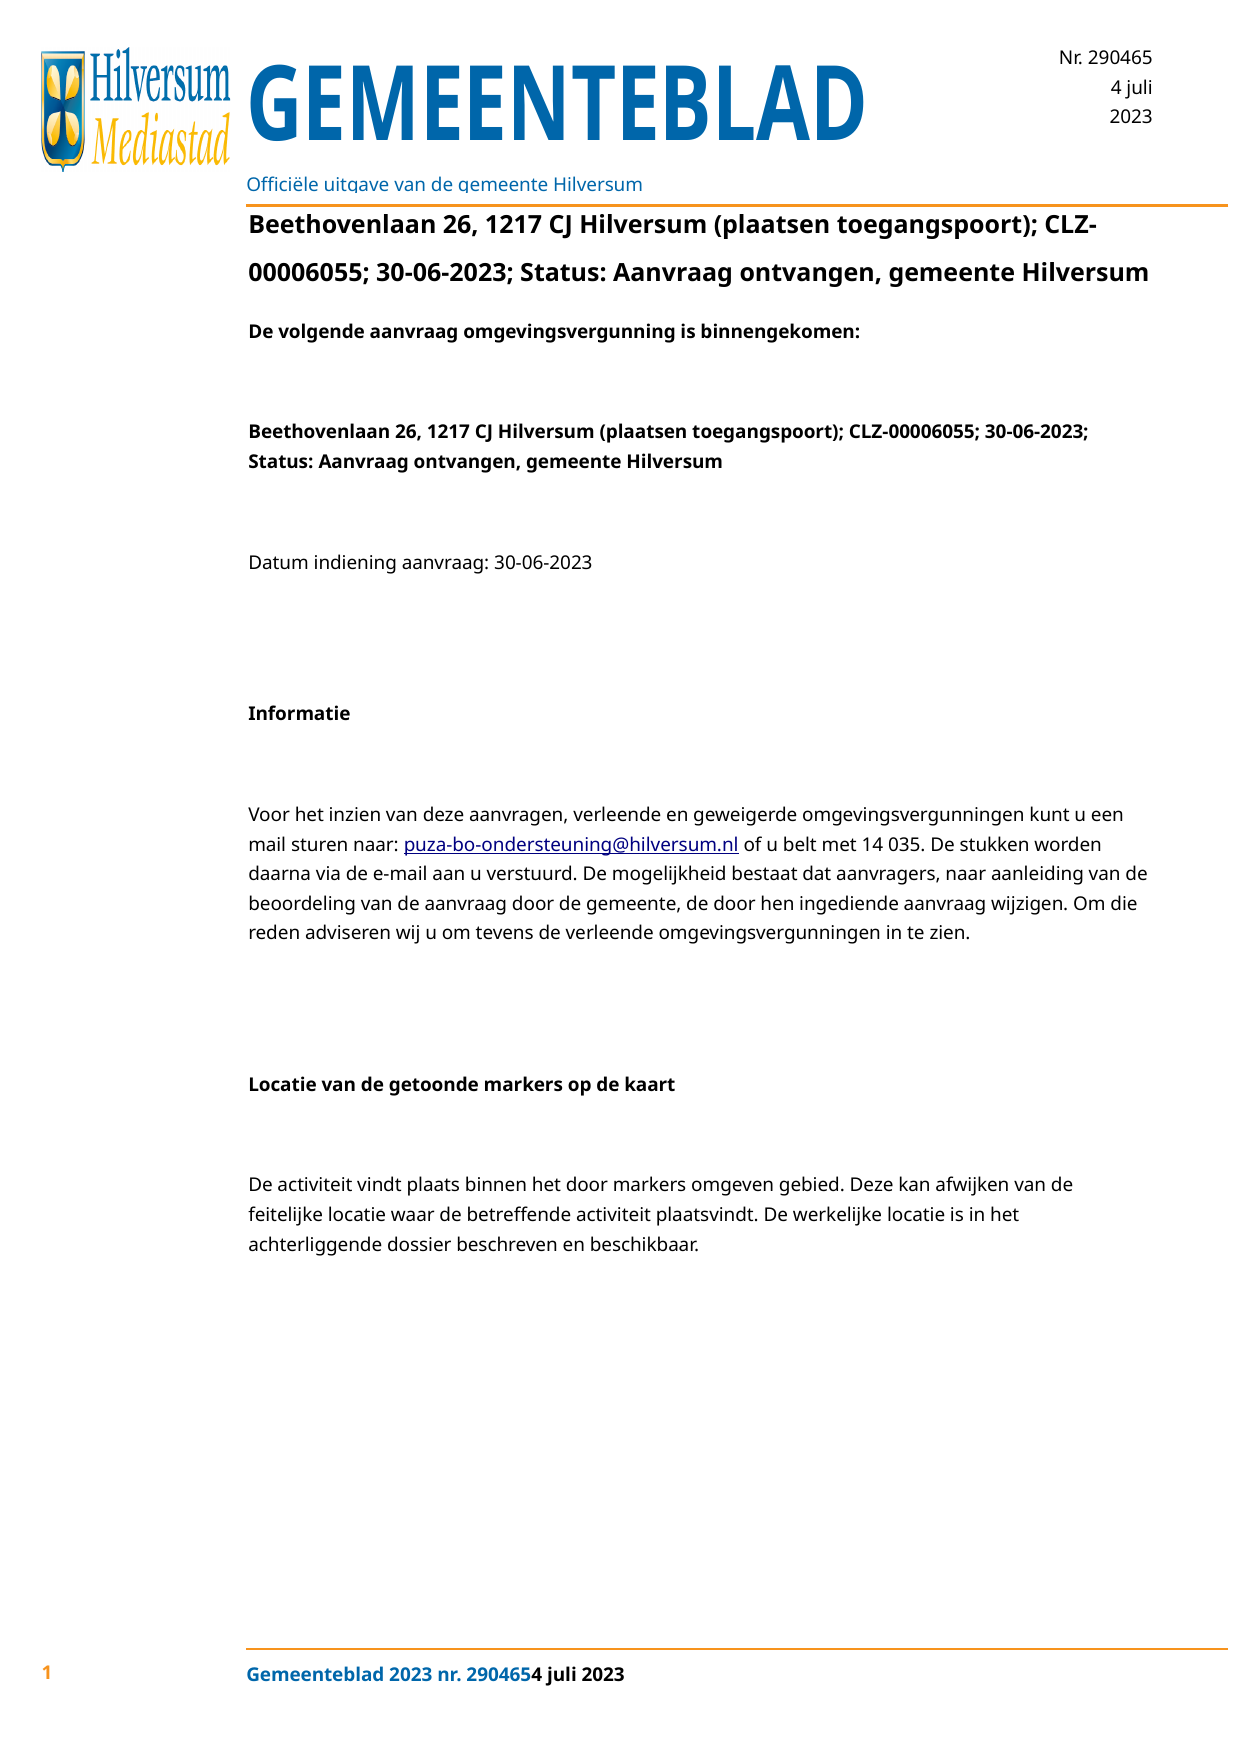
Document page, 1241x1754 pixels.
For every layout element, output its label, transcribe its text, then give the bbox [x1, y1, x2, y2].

picture [41, 47, 231, 172]
text Beethovenlaan 26, 1217 CJ Hilversum (plaatsen toegangspoort); CLZ-00006055; 30-06-2023; Status: Aanvraag ontvangen, gemeente Hilversum [248, 207, 1152, 288]
text Beethovenlaan 26, 1217 CJ Hilversum (plaatsen toegangspoort); CLZ-00006055; 30-06-2023; Status: Aanvraag ontvangen, gemeente Hilversum [248, 419, 1152, 474]
text Voor het inzien van deze aanvragen, verleende en geweigerde omgevingsvergunningen kunt u een mail sturen naar: puza-bo-ondersteuning@hilversum.nl of u belt met 14 035. De stukken worden daarna via de e-mail aan u verstuurd. De mogelijkheid bestaat dat aanvragers, naar aanleiding van de beoordeling van de aanvraag door de gemeente, de door hen ingediende aanvraag wijzigen. Om die reden adviseren wij u om tevens de verleende omgevingsvergunningen in te zien. [248, 801, 1152, 945]
text De activiteit vindt plaats binnen het door markers omgeven gebied. Deze kan afwijken van de feitelijke locatie waar de betreffende activiteit plaatsvindt. De werkelijke locatie is in het achterliggende dossier beschreven en beschikbaar. [248, 1172, 1152, 1257]
text Datum indiening aanvraag: 30-06-2023 [248, 549, 1152, 575]
text De volgende aanvraag omgevingsvergunning is binnengekomen: [248, 318, 1152, 344]
text Informatie [248, 700, 1152, 726]
text Locatie van de getoonde markers op de kaart [248, 1071, 1152, 1097]
